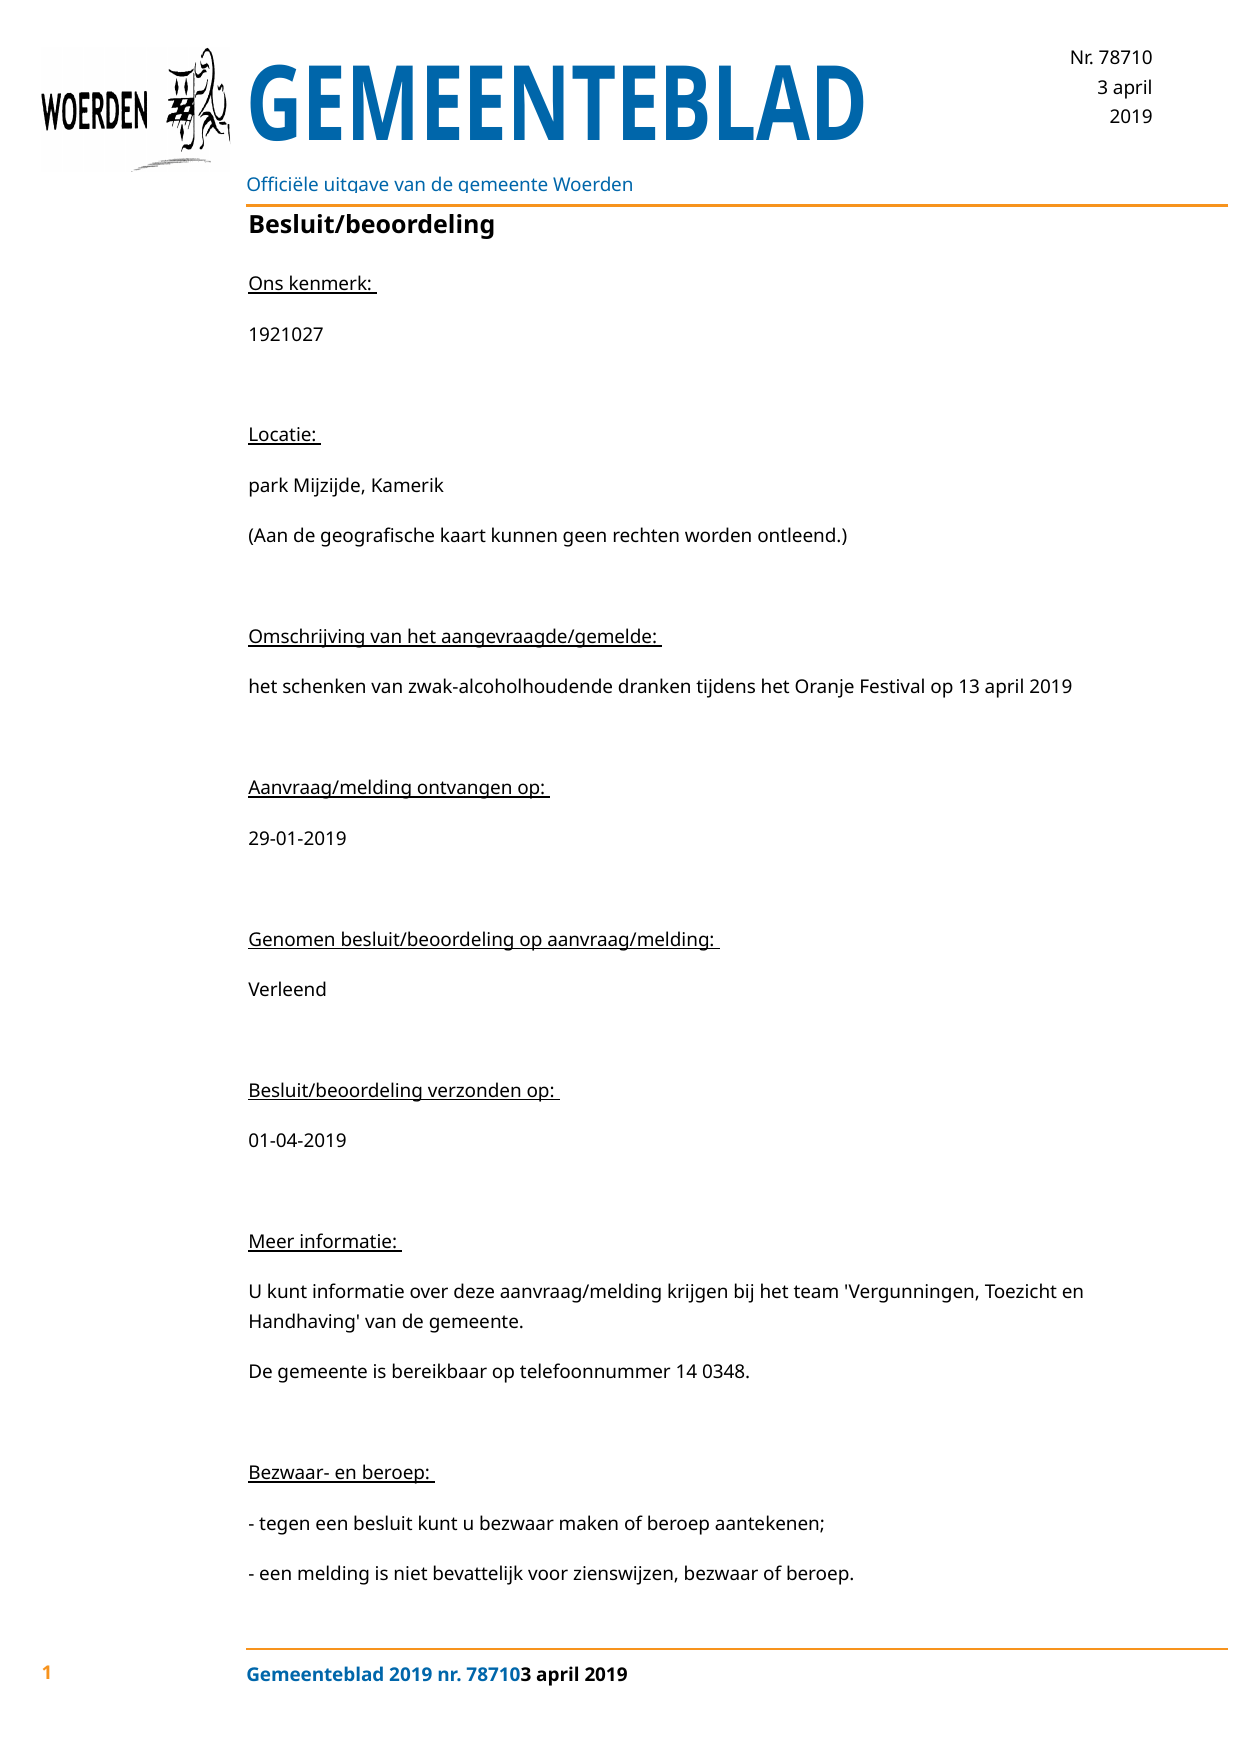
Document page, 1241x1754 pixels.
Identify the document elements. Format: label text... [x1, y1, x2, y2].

text Besluit/beoordeling [248, 207, 1152, 241]
text De gemeente is bereikbaar op telefoonnummer 14 0348. [248, 1359, 1152, 1384]
text Meer informatie: [248, 1228, 1152, 1254]
text 29-01-2019 [248, 825, 1152, 851]
picture [41, 47, 231, 172]
text U kunt informatie over deze aanvraag/melding krijgen bij het team 'Vergunningen, Toezicht en Handhaving' van de gemeente. [248, 1279, 1152, 1334]
text (Aan de geografische kaart kunnen geen rechten worden ontleend.) [248, 522, 1152, 548]
text Locatie: [248, 422, 1152, 447]
text - tegen een besluit kunt u bezwaar maken of beroep aantekenen; [248, 1510, 1152, 1536]
text Genomen besluit/beoordeling op aanvraag/melding: [248, 926, 1152, 951]
text - een melding is niet bevattelijk voor zienswijzen, bezwaar of beroep. [248, 1560, 1152, 1586]
text het schenken van zwak-alcoholhoudende dranken tijdens het Oranje Festival op 13 april 2019 [248, 674, 1152, 699]
text Bezwaar- en beroep: [248, 1459, 1152, 1485]
text Verleend [248, 976, 1152, 1002]
text park Mijzijde, Kamerik [248, 472, 1152, 498]
text Omschrijving van het aangevraagde/gemelde: [248, 623, 1152, 649]
text 01-04-2019 [248, 1127, 1152, 1153]
text Ons kenmerk: [248, 270, 1152, 296]
text 1921027 [248, 321, 1152, 346]
text Besluit/beoordeling verzonden op: [248, 1077, 1152, 1103]
text Aanvraag/melding ontvangen op: [248, 774, 1152, 800]
